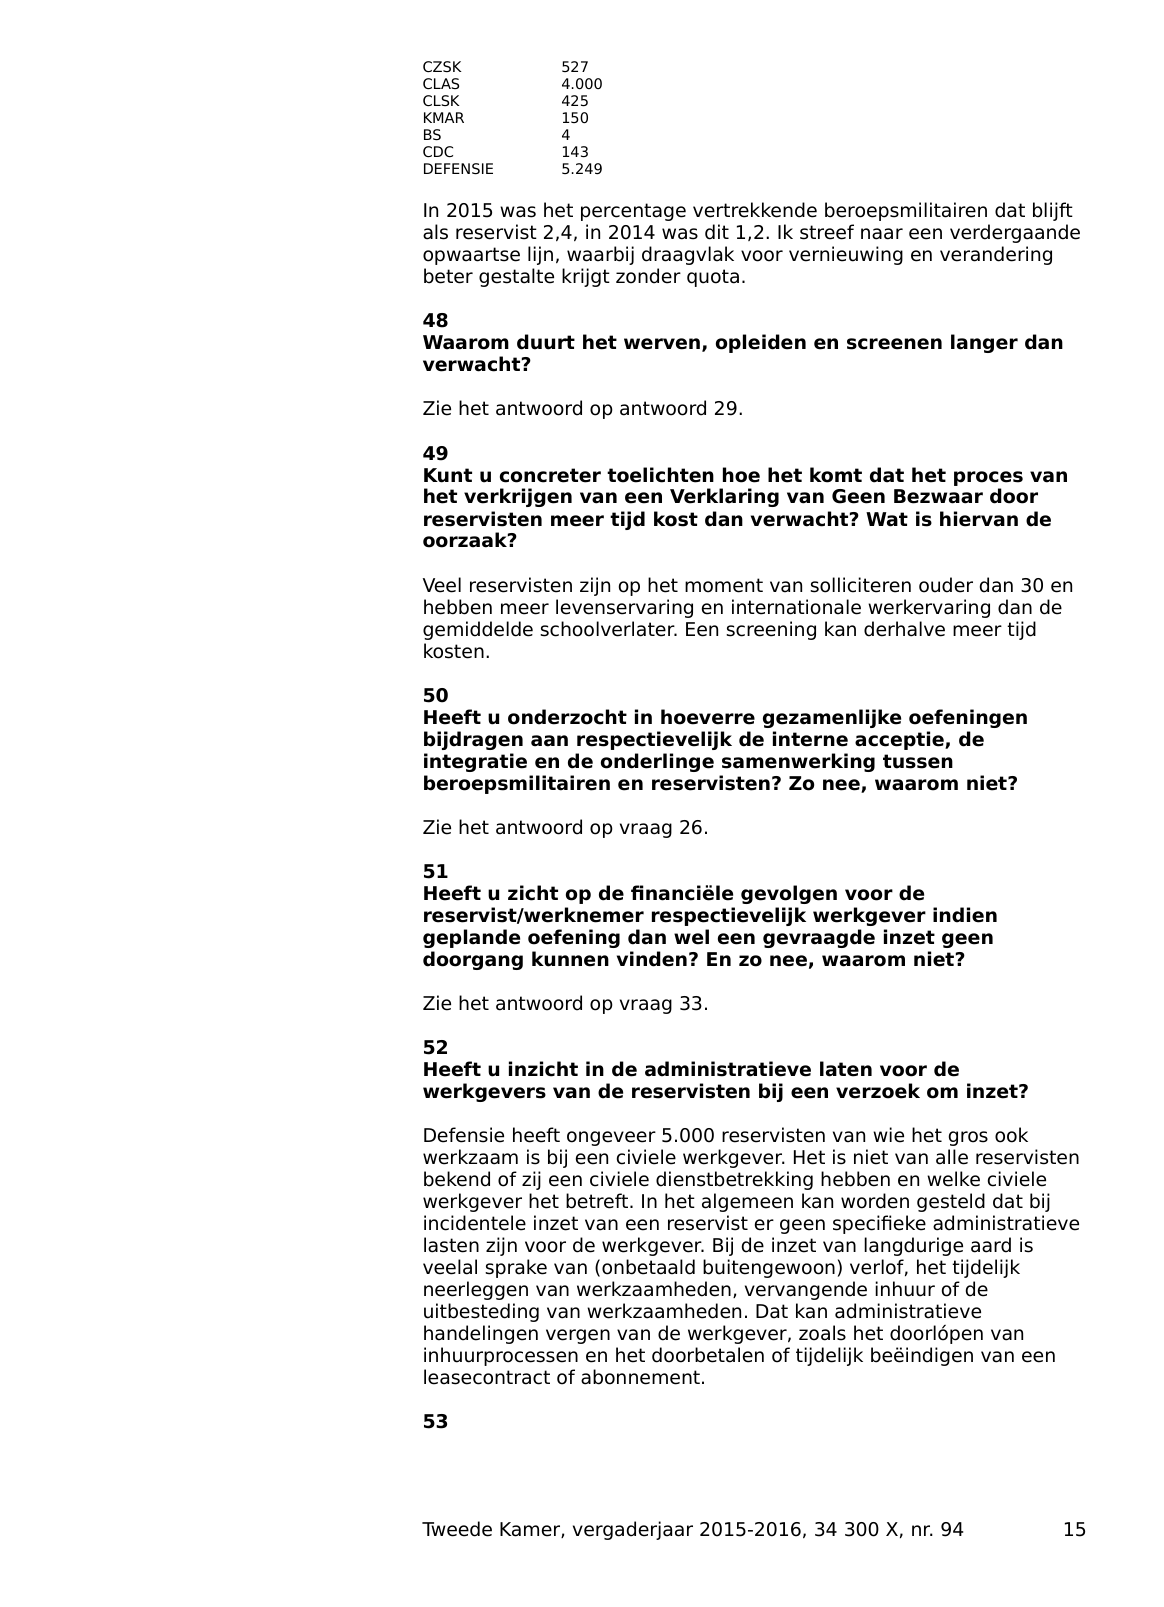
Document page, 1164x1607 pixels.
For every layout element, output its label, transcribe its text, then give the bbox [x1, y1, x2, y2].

text Veel reservisten zijn op het moment van solliciteren ouder dan 30 en hebben meer levenservaring en internationale werkervaring dan de gemiddelde schoolverlater. Een screening kan derhalve meer tijd kosten. [422, 574, 1087, 662]
table_cell CLSK [422, 93, 555, 110]
text Zie het antwoord op vraag 33. [422, 993, 1087, 1015]
table_cell 143 [555, 144, 1087, 161]
table_cell 4 [555, 127, 1087, 144]
text 53 [422, 1411, 1087, 1433]
text 50 [422, 685, 1087, 707]
text Kunt u concreter toelichten hoe het komt dat het proces van het verkrijgen van een Verklaring van Geen Bezwaar door reservisten meer tijd kost dan verwacht? Wat is hiervan de oorzaak? [422, 464, 1087, 552]
text In 2015 was het percentage vertrekkende beroepsmilitairen dat blijft als reservist 2,4, in 2014 was dit 1,2. Ik streef naar een verdergaande opwaartse lijn, waarbij draagvlak voor vernieuwing en verandering beter gestalte krijgt zonder quota. [422, 200, 1087, 288]
text 48 [422, 310, 1087, 332]
table_header 527 [555, 59, 1087, 76]
text 51 [422, 861, 1087, 883]
text Waarom duurt het werven, opleiden en screenen langer dan verwacht? [422, 332, 1087, 376]
text Zie het antwoord op vraag 26. [422, 817, 1087, 839]
table_cell 150 [555, 110, 1087, 127]
table_cell CLAS [422, 76, 555, 93]
text 52 [422, 1037, 1087, 1059]
text Heeft u onderzocht in hoeverre gezamenlijke oefeningen bijdragen aan respectievelijk de interne acceptie, de integratie en de onderlinge samenwerking tussen beroepsmilitairen en reservisten? Zo nee, waarom niet? [422, 707, 1087, 794]
table_cell 4.000 [555, 76, 1087, 93]
table_header CZSK [422, 59, 555, 76]
table_cell CDC [422, 144, 555, 161]
text Defensie heeft ongeveer 5.000 reservisten van wie het gros ook werkzaam is bij een civiele werkgever. Het is niet van alle reservisten bekend of zij een civiele dienstbetrekking hebben en welke civiele werkgever het betreft. In het algemeen kan worden gesteld dat bij incidentele inzet van een reservist er geen specifieke administratieve lasten zijn voor de werkgever. Bij de inzet van langdurige aard is veelal sprake van (onbetaald buitengewoon) verlof, het tijdelijk neerleggen van werkzaamheden, vervangende inhuur of de uitbesteding van werkzaamheden. Dat kan administratieve handelingen vergen van de werkgever, zoals het doorlópen van inhuurprocessen en het doorbetalen of tijdelijk beëindigen van een leasecontract of abonnement. [422, 1125, 1087, 1389]
text Heeft u zicht op de financiële gevolgen voor de reservist/werknemer respectievelijk werkgever indien geplande oefening dan wel een gevraagde inzet geen doorgang kunnen vinden? En zo nee, waarom niet? [422, 883, 1087, 971]
text Zie het antwoord op antwoord 29. [422, 398, 1087, 420]
text 49 [422, 442, 1087, 464]
table_cell DEFENSIE [422, 161, 555, 178]
table_cell BS [422, 127, 555, 144]
table_cell KMAR [422, 110, 555, 127]
text Heeft u inzicht in de administratieve laten voor de werkgevers van de reservisten bij een verzoek om inzet? [422, 1059, 1087, 1103]
table_cell 425 [555, 93, 1087, 110]
table_cell 5.249 [555, 161, 1087, 178]
